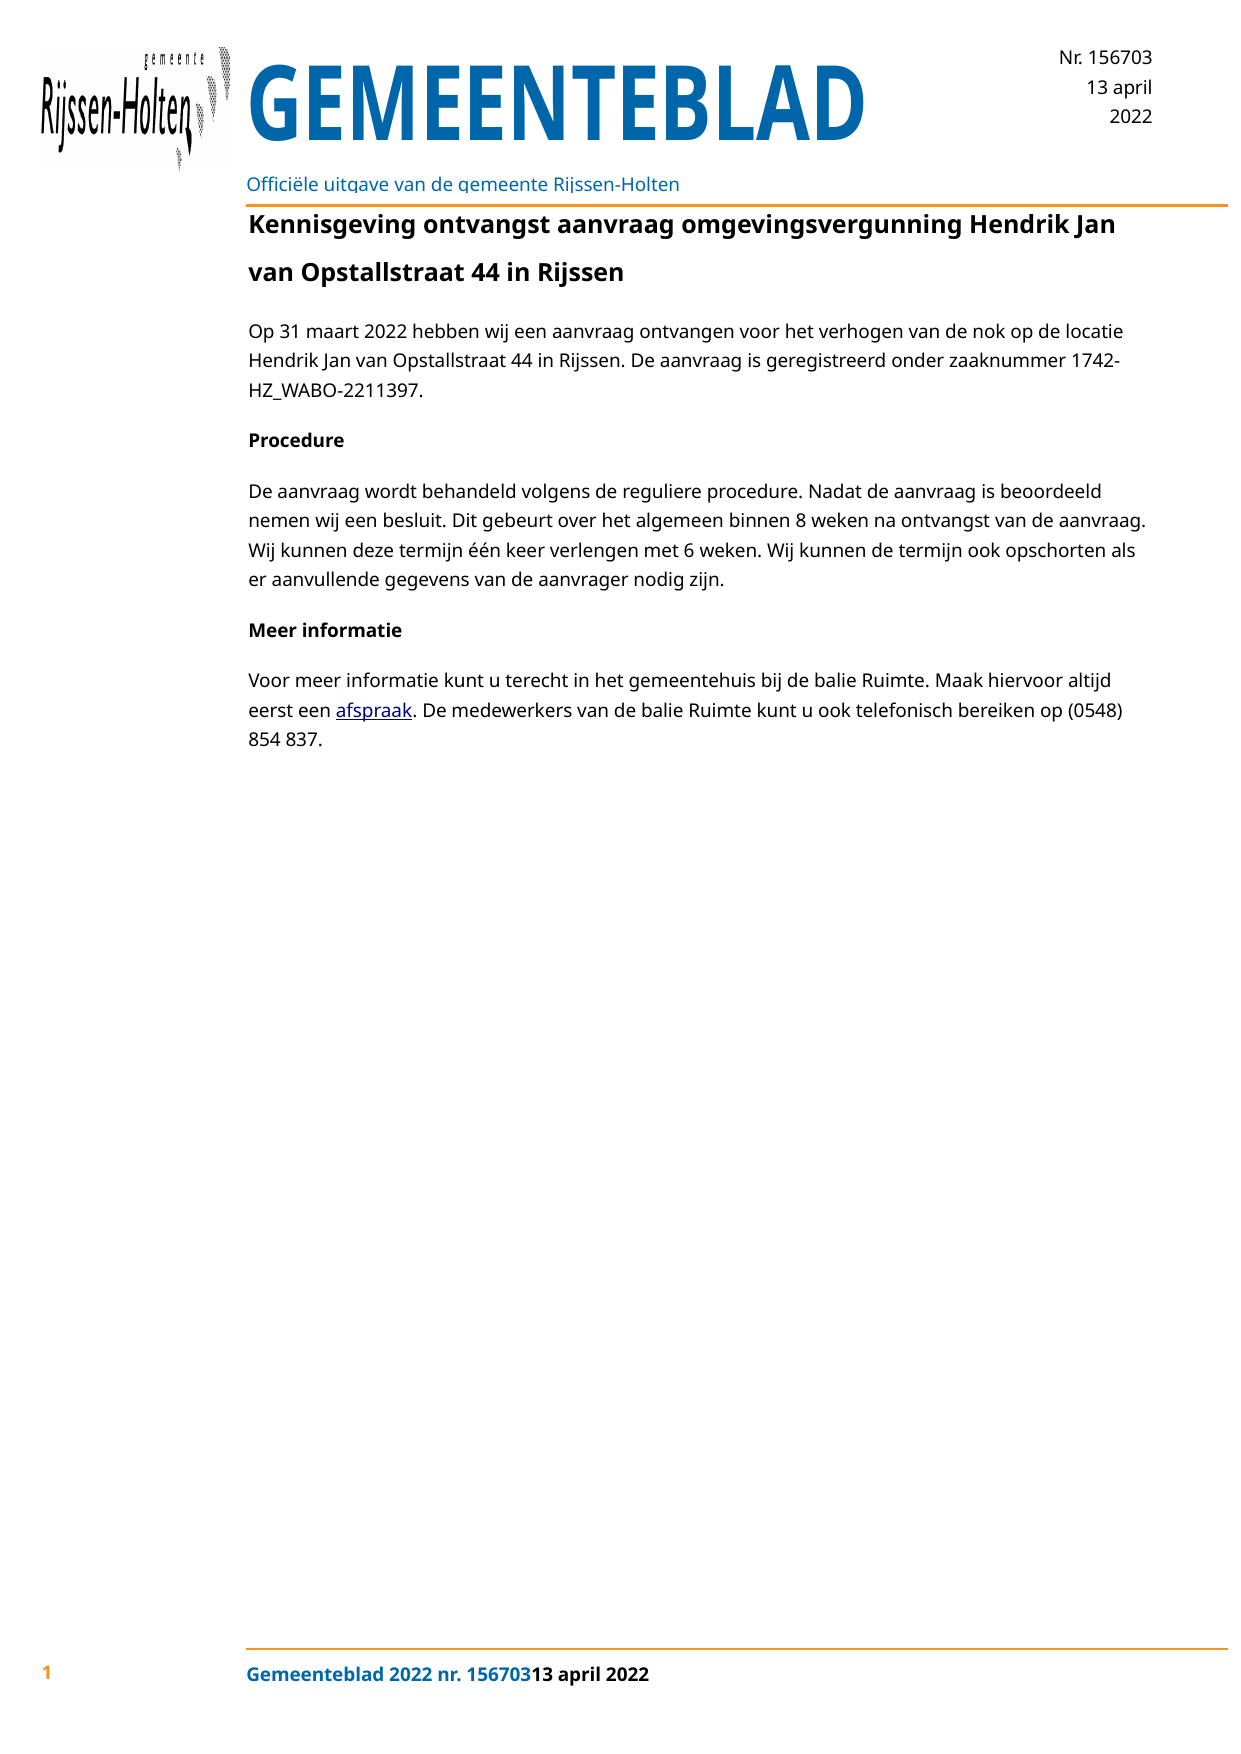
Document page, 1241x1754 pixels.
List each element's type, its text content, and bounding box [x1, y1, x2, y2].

text Voor meer informatie kunt u terecht in het gemeentehuis bij de balie Ruimte. Maak hiervoor altijd eerst een afspraak. De medewerkers van de balie Ruimte kunt u ook telefonisch bereiken op (0548) 854 837. [248, 667, 1152, 752]
text Kennisgeving ontvangst aanvraag omgevingsvergunning Hendrik Jan van Opstallstraat 44 in Rijssen [248, 207, 1152, 288]
picture [41, 47, 231, 172]
text De aanvraag wordt behandeld volgens de reguliere procedure. Nadat de aanvraag is beoordeeld nemen wij een besluit. Dit gebeurt over het algemeen binnen 8 weken na ontvangst van de aanvraag. Wij kunnen deze termijn één keer verlengen met 6 weken. Wij kunnen de termijn ook opschorten als er aanvullende gegevens van de aanvrager nodig zijn. [248, 478, 1152, 592]
text Procedure [248, 427, 1152, 453]
text Op 31 maart 2022 hebben wij een aanvraag ontvangen voor het verhogen van de nok op de locatie Hendrik Jan van Opstallstraat 44 in Rijssen. De aanvraag is geregistreerd onder zaaknummer 1742-HZ_WABO-2211397. [248, 318, 1152, 403]
text Meer informatie [248, 617, 1152, 643]
